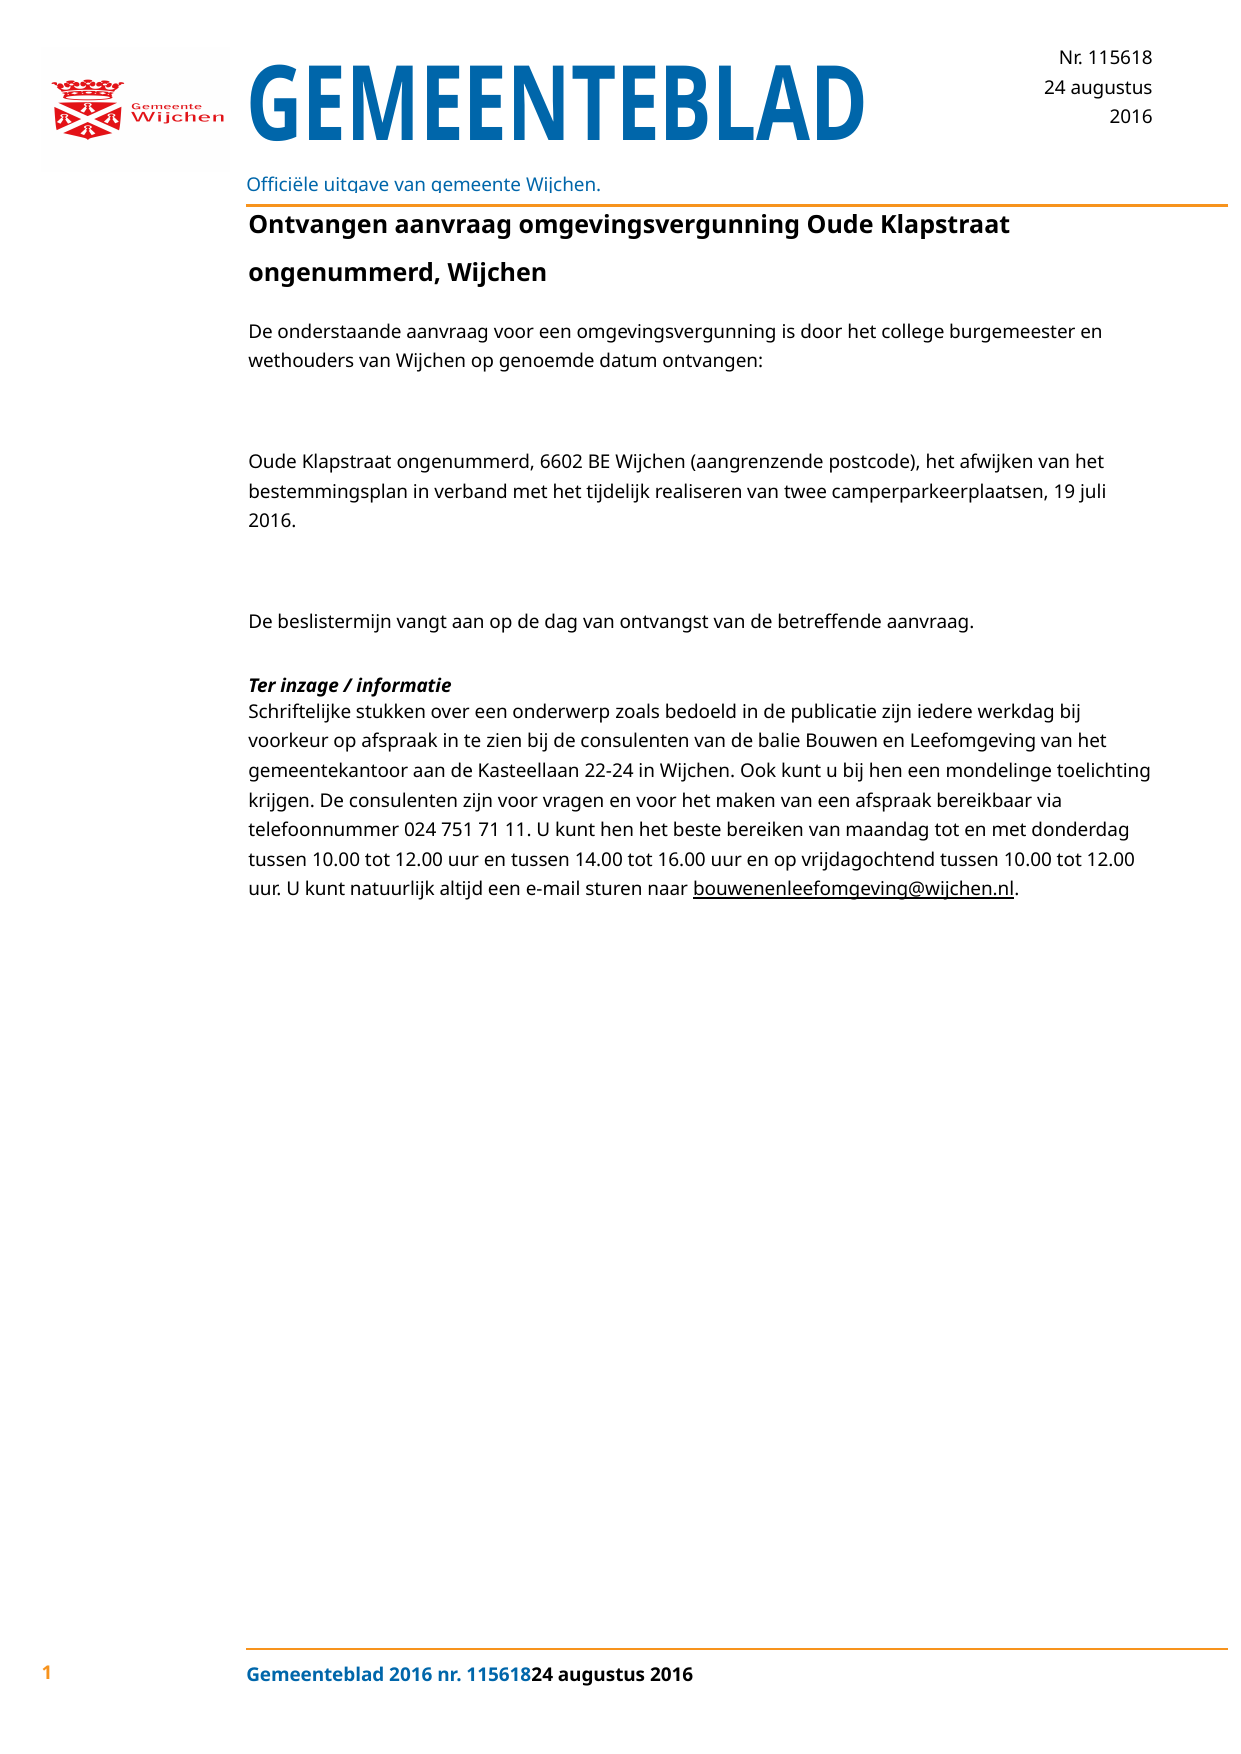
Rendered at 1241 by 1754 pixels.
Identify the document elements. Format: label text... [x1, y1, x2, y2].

text Oude Klapstraat ongenummerd, 6602 BE Wijchen (aangrenzende postcode), het afwijken van het bestemmingsplan in verband met het tijdelijk realiseren van twee camperparkeerplaatsen, 19 juli 2016. [248, 448, 1152, 533]
text Schriftelijke stukken over een onderwerp zoals bedoeld in de publicatie zijn iedere werkdag bij voorkeur op afspraak in te zien bij de consulenten van de balie Bouwen en Leefomgeving van het gemeentekantoor aan de Kasteellaan 22-24 in Wijchen. Ook kunt u bij hen een mondelinge toelichting krijgen. De consulenten zijn voor vragen en voor het maken van een afspraak bereikbaar via telefoonnummer 024 751 71 11. U kunt hen het beste bereiken van maandag tot en met donderdag tussen 10.00 tot 12.00 uur en tussen 14.00 tot 16.00 uur en op vrijdagochtend tussen 10.00 tot 12.00 uur. U kunt natuurlijk altijd een e-mail sturen naar bouwenenleefomgeving@wijchen.nl. [248, 698, 1152, 901]
text De beslistermijn vangt aan op de dag van ontvangst van de betreffende aanvraag. [248, 608, 1152, 634]
text Ontvangen aanvraag omgevingsvergunning Oude Klapstraat ongenummerd, Wijchen [248, 207, 1152, 288]
text Ter inzage / informatie [248, 672, 1152, 698]
picture [41, 47, 231, 172]
text De onderstaande aanvraag voor een omgevingsvergunning is door het college burgemeester en wethouders van Wijchen op genoemde datum ontvangen: [248, 318, 1152, 373]
